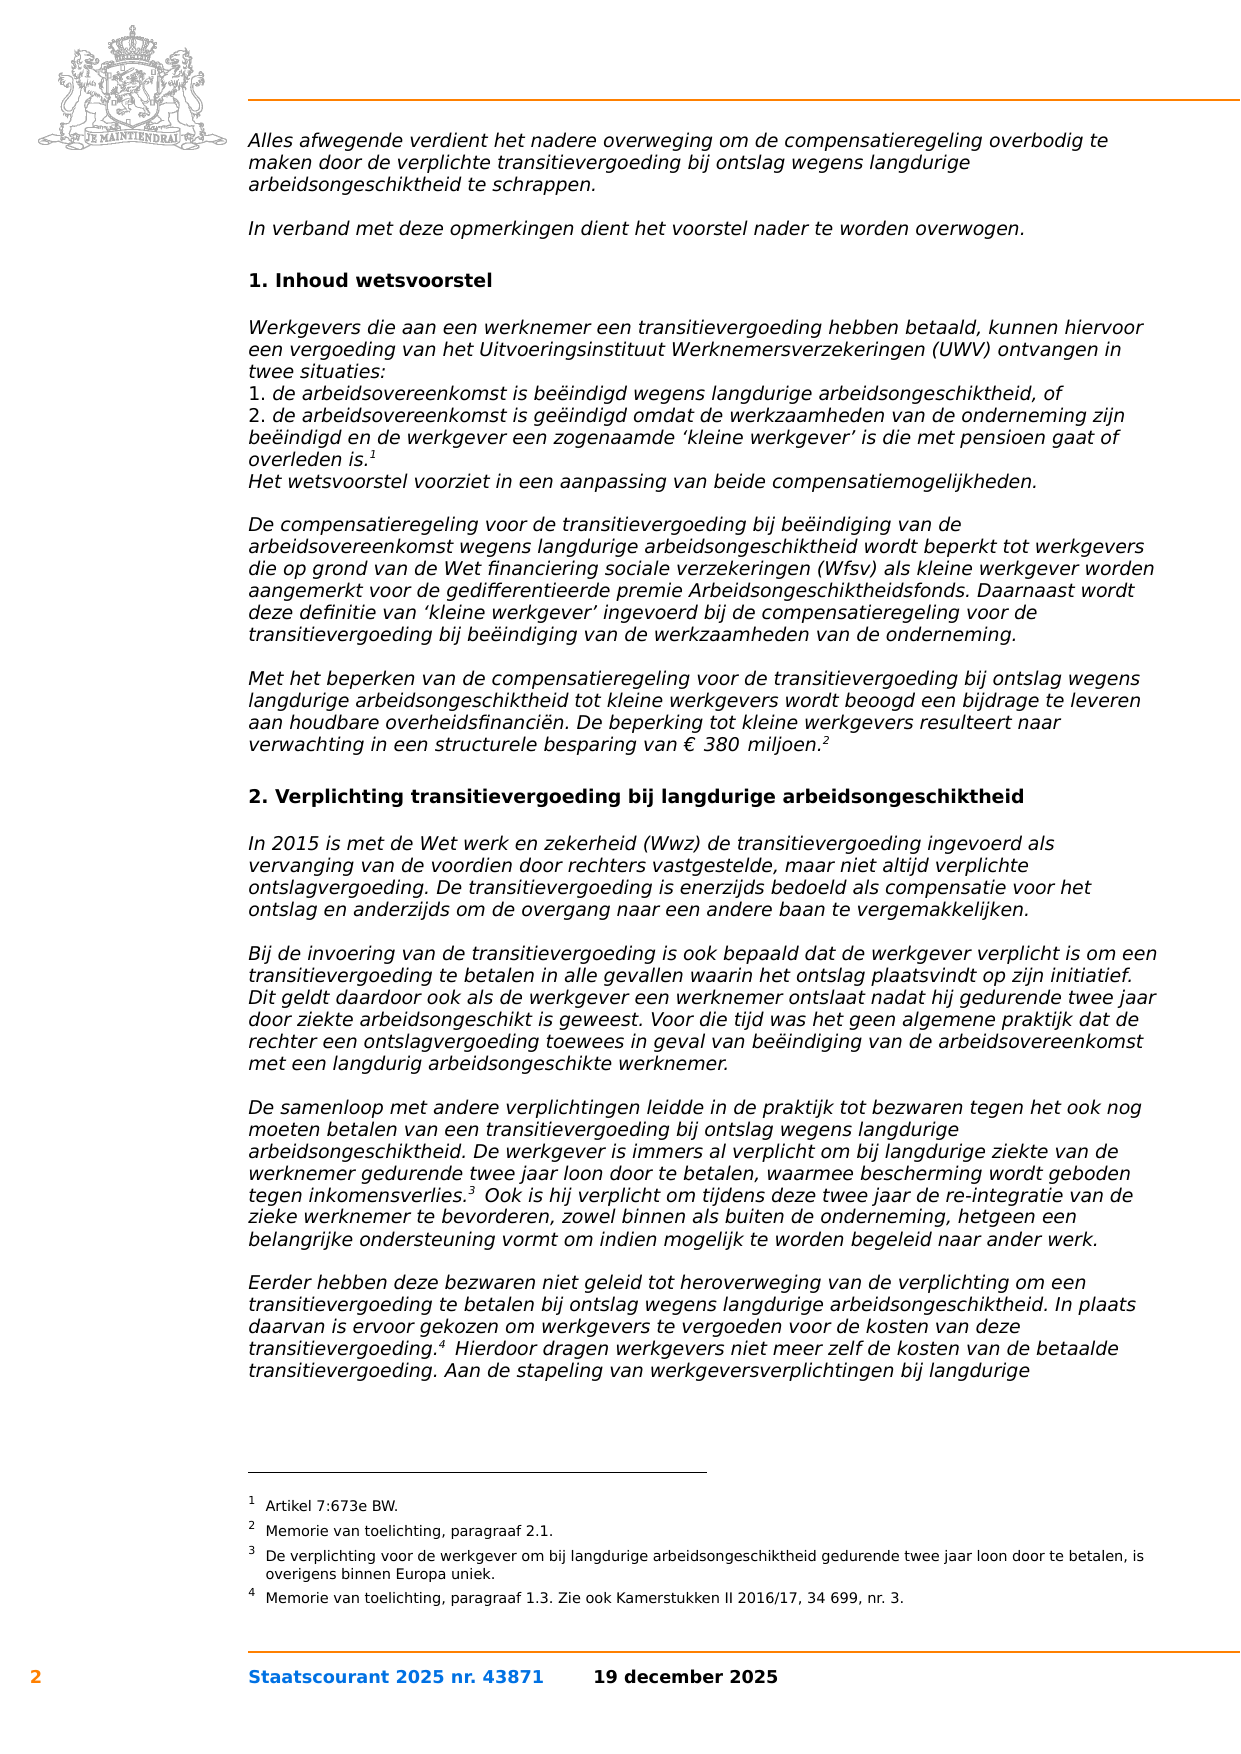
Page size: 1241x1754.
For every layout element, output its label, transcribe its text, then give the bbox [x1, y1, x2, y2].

text De samenloop met andere verplichtingen leidde in de praktijk tot bezwaren tegen het ook nog moeten betalen van een transitievergoeding bij ontslag wegens langdurige arbeidsongeschiktheid. De werkgever is immers al verplicht om bij langdurige ziekte van de werknemer gedurende twee jaar loon door te betalen, waarmee bescherming wordt geboden tegen inkomensverlies. Ook is hij verplicht om tijdens deze twee jaar de re-integratie van de zieke werknemer te bevorderen, zowel binnen als buiten de onderneming, hetgeen een belangrijke ondersteuning vormt om indien mogelijk te worden begeleid naar ander werk. [248, 1097, 1163, 1250]
text Bij de invoering van de transitievergoeding is ook bepaald dat de werkgever verplicht is om een transitievergoeding te betalen in alle gevallen waarin het ontslag plaatsvindt op zijn initiatief. Dit geldt daardoor ook als de werkgever een werknemer ontslaat nadat hij gedurende twee jaar door ziekte arbeidsongeschikt is geweest. Voor die tijd was het geen algemene praktijk dat de rechter een ontslagvergoeding toewees in geval van beëindiging van de arbeidsovereenkomst met een langdurig arbeidsongeschikte werknemer. [248, 943, 1163, 1075]
text Met het beperken van de compensatieregeling voor de transitievergoeding bij ontslag wegens langdurige arbeidsongeschiktheid tot kleine werkgevers wordt beoogd een bijdrage te leveren aan houdbare overheidsfinanciën. De beperking tot kleine werkgevers resulteert naar verwachting in een structurele besparing van € 380 miljoen. [248, 668, 1163, 756]
text Het wetsvoorstel voorziet in een aanpassing van beide compensatiemogelijkheden. [248, 471, 1163, 492]
text In verband met deze opmerkingen dient het voorstel nader te worden overwogen. [248, 218, 1163, 240]
text 1. de arbeidsovereenkomst is beëindigd wegens langdurige arbeidsongeschiktheid, of [248, 383, 1163, 404]
subtitle 1. Inhoud wetsvoorstel [248, 270, 1163, 292]
text Memorie van toelichting, paragraaf 2.1. [248, 1519, 1163, 1541]
text Artikel 7:673e BW. [248, 1494, 1163, 1516]
picture [38, 25, 227, 150]
text De compensatieregeling voor de transitievergoeding bij beëindiging van de arbeidsovereenkomst wegens langdurige arbeidsongeschiktheid wordt beperkt tot werkgevers die op grond van de Wet financiering sociale verzekeringen (Wfsv) als kleine werkgever worden aangemerkt voor de gedifferentieerde premie Arbeidsongeschiktheidsfonds. Daarnaast wordt deze definitie van ‘kleine werkgever’ ingevoerd bij de compensatieregeling voor de transitievergoeding bij beëindiging van de werkzaamheden van de onderneming. [248, 514, 1163, 646]
text Werkgevers die aan een werknemer een transitievergoeding hebben betaald, kunnen hiervoor een vergoeding van het Uitvoeringsinstituut Werknemersverzekeringen (UWV) ontvangen in twee situaties: [248, 317, 1163, 383]
text Alles afwegende verdient het nadere overweging om de compensatieregeling overbodig te maken door de verplichte transitievergoeding bij ontslag wegens langdurige arbeidsongeschiktheid te schrappen. [248, 130, 1163, 196]
text In 2015 is met de Wet werk en zekerheid (Wwz) de transitievergoeding ingevoerd als vervanging van de voordien door rechters vastgestelde, maar niet altijd verplichte ontslagvergoeding. De transitievergoeding is enerzijds bedoeld als compensatie voor het ontslag en anderzijds om de overgang naar een andere baan te vergemakkelijken. [248, 833, 1163, 921]
text Memorie van toelichting, paragraaf 1.3. Zie ook Kamerstukken II 2016/17, 34 699, nr. 3. [248, 1586, 1163, 1608]
text 2. de arbeidsovereenkomst is geëindigd omdat de werkzaamheden van de onderneming zijn beëindigd en de werkgever een zogenaamde ‘kleine werkgever’ is die met pensioen gaat of overleden is. [248, 404, 1163, 471]
text Eerder hebben deze bezwaren niet geleid tot heroverweging van de verplichting om een transitievergoeding te betalen bij ontslag wegens langdurige arbeidsongeschiktheid. In plaats daarvan is ervoor gekozen om werkgevers te vergoeden voor de kosten van deze transitievergoeding. Hierdoor dragen werkgevers niet meer zelf de kosten van de betaalde transitievergoeding. Aan de stapeling van werkgeversverplichtingen bij langdurige [248, 1272, 1163, 1382]
text De verplichting voor de werkgever om bij langdurige arbeidsongeschiktheid gedurende twee jaar loon door te betalen, is overigens binnen Europa uniek. [248, 1544, 1163, 1583]
subtitle 2. Verplichting transitievergoeding bij langdurige arbeidsongeschiktheid [248, 786, 1163, 808]
